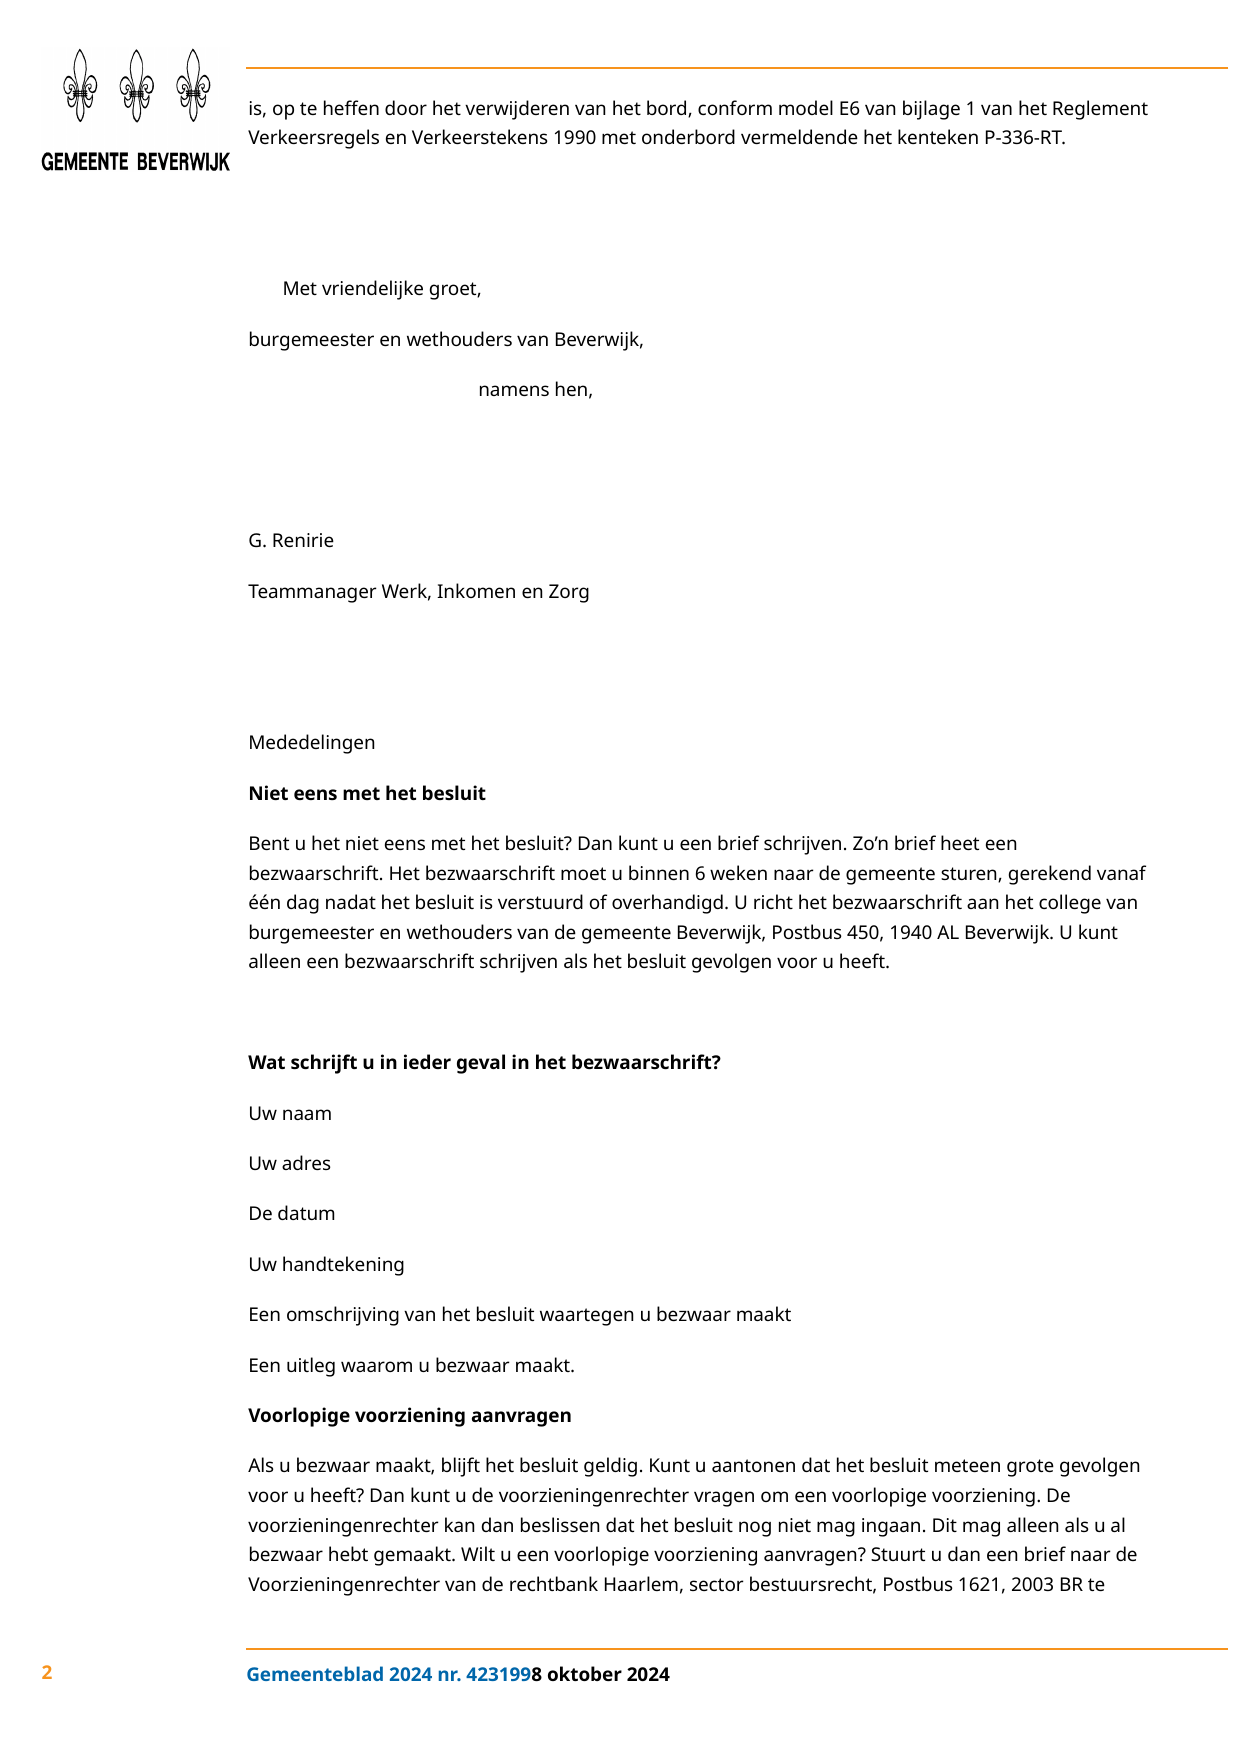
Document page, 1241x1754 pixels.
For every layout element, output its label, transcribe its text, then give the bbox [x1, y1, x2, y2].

text Een uitleg waarom u bezwaar maakt. [248, 1352, 1152, 1378]
text Uw handtekening [248, 1251, 1152, 1277]
text namens hen, [248, 376, 1152, 402]
text Een omschrijving van het besluit waartegen u bezwaar maakt [248, 1301, 1152, 1327]
text Mededelingen [248, 729, 1152, 755]
text De datum [248, 1201, 1152, 1226]
text Bent u het niet eens met het besluit? Dan kunt u een brief schrijven. Zo’n brief heet een bezwaarschrift. Het bezwaarschrift moet u binnen 6 weken naar de gemeente sturen, gerekend vanaf één dag nadat het besluit is verstuurd of overhandigd. U richt het bezwaarschrift aan het college van burgemeester en wethouders van de gemeente Beverwijk, Postbus 450, 1940 AL Beverwijk. U kunt alleen een bezwaarschrift schrijven als het besluit gevolgen voor u heeft. [248, 830, 1152, 974]
text Niet eens met het besluit [248, 780, 1152, 806]
text Wat schrijft u in ieder geval in het bezwaarschrift? [248, 1049, 1152, 1075]
text G. Renirie [248, 528, 1152, 553]
text burgemeester en wethouders van Beverwijk, [248, 326, 1152, 352]
text is, op te heffen door het verwijderen van het bord, conform model E6 van bijlage 1 van het Reglement Verkeersregels en Verkeerstekens 1990 met onderbord vermeldende het kenteken P-336-RT. [248, 95, 1152, 150]
text Met vriendelijke groet, [248, 276, 1152, 301]
text Als u bezwaar maakt, blijft het besluit geldig. Kunt u aantonen dat het besluit meteen grote gevolgen voor u heeft? Dan kunt u de voorzieningenrechter vragen om een voorlopige voorziening. De voorzieningenrechter kan dan beslissen dat het besluit nog niet mag ingaan. Dit mag alleen als u al bezwaar hebt gemaakt. Wilt u een voorlopige voorziening aanvragen? Stuurt u dan een brief naar de Voorzieningenrechter van de rechtbank Haarlem, sector bestuursrecht, Postbus 1621, 2003 BR te [248, 1453, 1152, 1597]
text Teammanager Werk, Inkomen en Zorg [248, 578, 1152, 604]
text Uw naam [248, 1100, 1152, 1126]
text Uw adres [248, 1150, 1152, 1176]
picture [41, 47, 231, 172]
text Voorlopige voorziening aanvragen [248, 1402, 1152, 1428]
